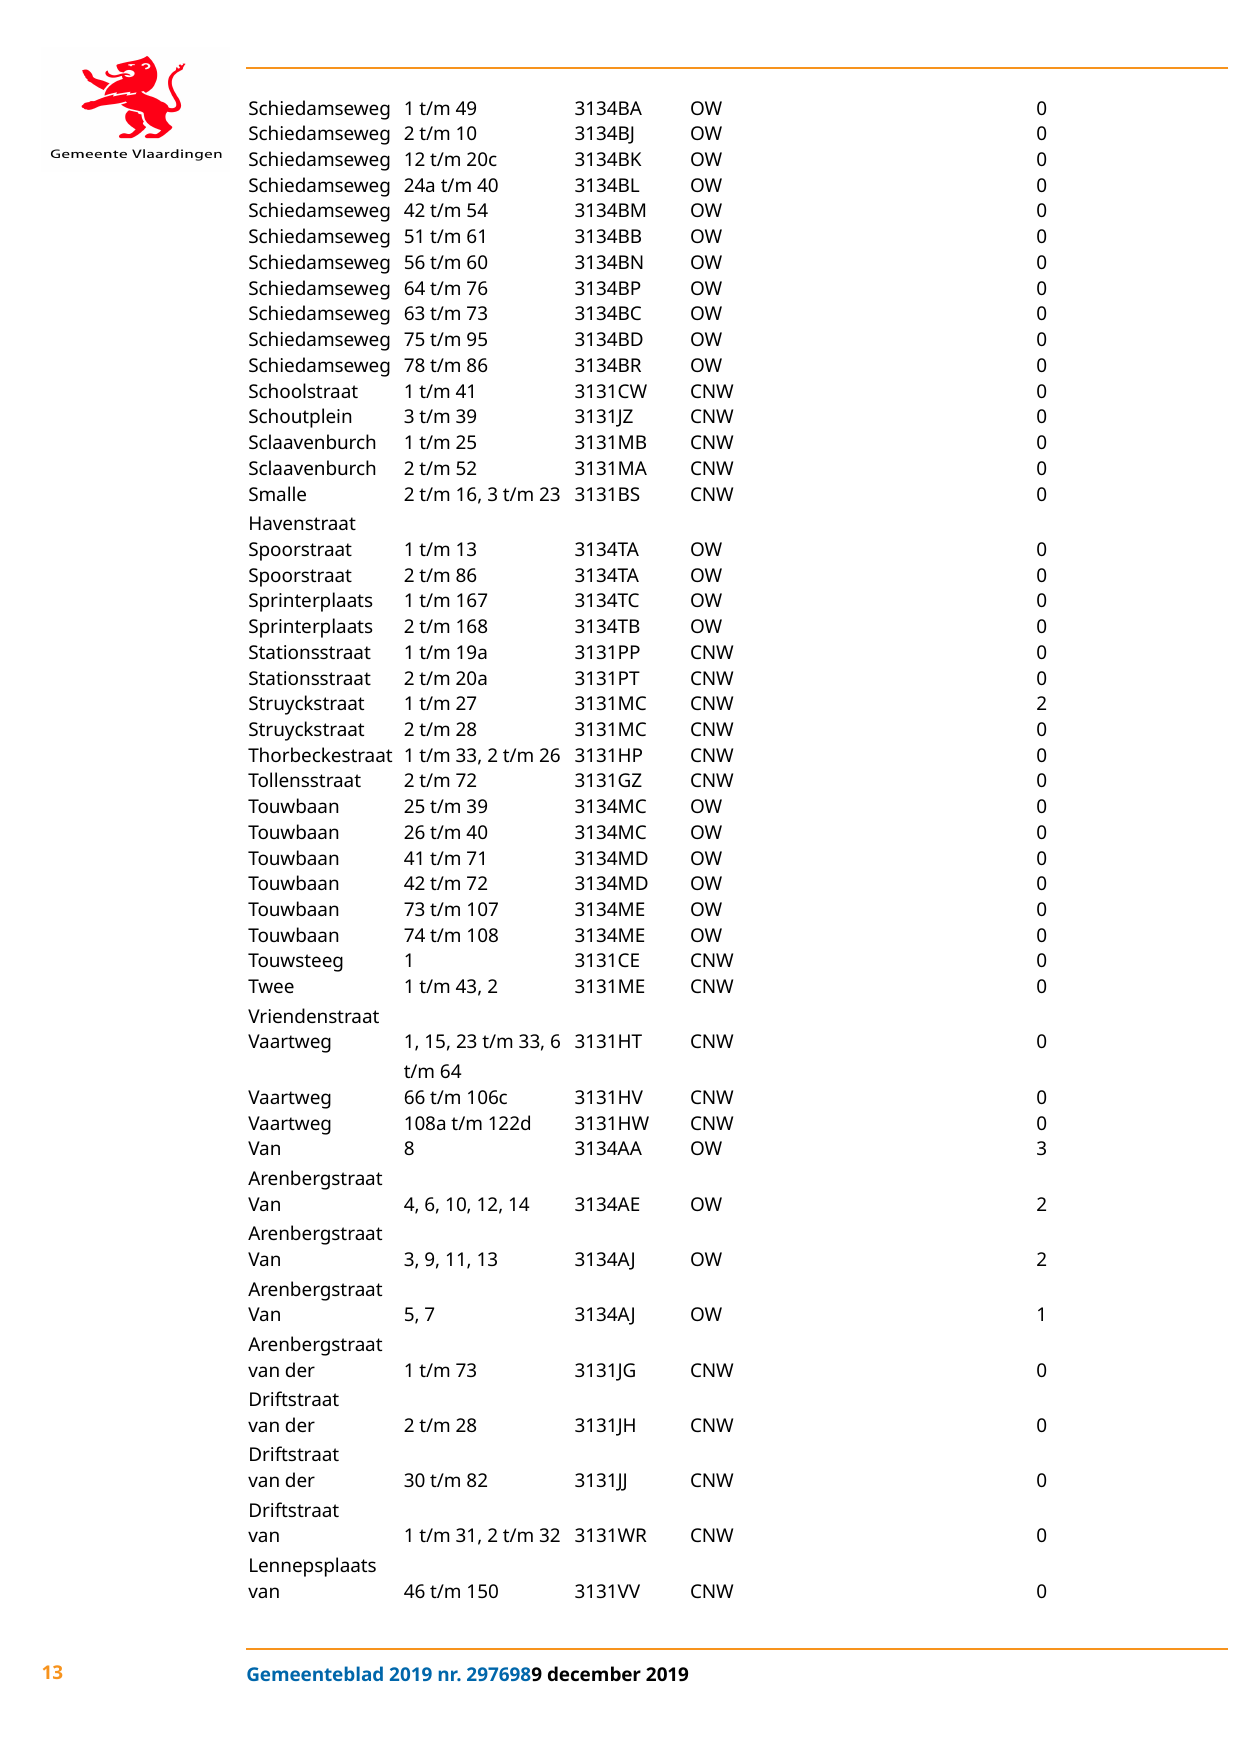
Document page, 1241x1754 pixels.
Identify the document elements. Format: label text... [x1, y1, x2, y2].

table_cell OW [690, 95, 1036, 121]
table_cell Touwbaan [248, 896, 403, 922]
table_cell 3134MC [574, 793, 690, 819]
table_cell 0 [1036, 974, 1152, 1029]
table_cell 3134BA [574, 95, 690, 121]
table_cell 3131JJ [574, 1468, 690, 1523]
table_cell 0 [1036, 922, 1152, 948]
table_cell van der Driftstraat [248, 1357, 403, 1412]
table_cell OW [690, 275, 1036, 301]
table_cell Van Arenbergstraat [248, 1301, 403, 1357]
table_cell CNW [690, 1084, 1036, 1110]
table_cell Schiedamseweg [248, 172, 403, 198]
table_cell OW [690, 301, 1036, 326]
table_cell 3131CE [574, 948, 690, 973]
table_cell 1 t/m 49 [404, 95, 574, 121]
table_cell 3134BN [574, 249, 690, 275]
table_cell 1 t/m 31, 2 t/m 32 [404, 1523, 574, 1578]
table_cell 0 [1036, 562, 1152, 587]
table_cell 3131MB [574, 429, 690, 455]
table_cell 2 t/m 72 [404, 768, 574, 793]
table_cell 0 [1036, 948, 1152, 973]
table_cell 3, 9, 11, 13 [404, 1246, 574, 1301]
picture [41, 47, 231, 172]
table_cell 3131MA [574, 455, 690, 481]
table_cell 0 [1036, 1412, 1152, 1467]
table_cell 0 [1036, 845, 1152, 871]
table_cell OW [690, 326, 1036, 352]
table_cell 2 t/m 86 [404, 562, 574, 587]
table_cell 3131ME [574, 974, 690, 1029]
table_cell 0 [1036, 121, 1152, 146]
table_cell Touwbaan [248, 845, 403, 871]
table_cell 74 t/m 108 [404, 922, 574, 948]
table_cell Touwbaan [248, 871, 403, 896]
table_cell 42 t/m 72 [404, 871, 574, 896]
table_cell Vaartweg [248, 1110, 403, 1136]
table_cell OW [690, 922, 1036, 948]
table_cell 0 [1036, 793, 1152, 819]
table_cell 0 [1036, 639, 1152, 665]
table_cell 3131HV [574, 1084, 690, 1110]
table_cell 0 [1036, 1029, 1152, 1084]
table_cell 0 [1036, 716, 1152, 742]
table_cell 3134MD [574, 871, 690, 896]
table_cell OW [690, 1246, 1036, 1301]
table_cell 0 [1036, 588, 1152, 613]
table_cell 66 t/m 106c [404, 1084, 574, 1110]
table_cell CNW [690, 1578, 1036, 1604]
table_cell 26 t/m 40 [404, 819, 574, 845]
table_cell Schiedamseweg [248, 224, 403, 249]
table_cell 42 t/m 54 [404, 198, 574, 223]
table_cell 3134BB [574, 224, 690, 249]
table_cell Schiedamseweg [248, 121, 403, 146]
table_cell 108a t/m 122d [404, 1110, 574, 1136]
table_cell 3 [1036, 1136, 1152, 1191]
table_cell 3131JH [574, 1412, 690, 1467]
table_cell Twee Vriendenstraat [248, 974, 403, 1029]
table_cell 0 [1036, 742, 1152, 768]
table_cell Schiedamseweg [248, 249, 403, 275]
table_cell 2 t/m 28 [404, 1412, 574, 1467]
table_cell 0 [1036, 224, 1152, 249]
table_cell Van Arenbergstraat [248, 1136, 403, 1191]
table_cell Schiedamseweg [248, 146, 403, 172]
table_cell 56 t/m 60 [404, 249, 574, 275]
table_cell Touwbaan [248, 819, 403, 845]
table_cell 3134AJ [574, 1301, 690, 1357]
table_cell van der Driftstraat [248, 1468, 403, 1523]
table_cell Spoorstraat [248, 562, 403, 587]
table_cell 41 t/m 71 [404, 845, 574, 871]
table_cell OW [690, 1191, 1036, 1246]
table_cell 3131HT [574, 1029, 690, 1084]
table_cell Schiedamseweg [248, 95, 403, 121]
table_cell 1 t/m 43, 2 [404, 974, 574, 1029]
table_cell van der Driftstraat [248, 1412, 403, 1467]
table_cell CNW [690, 429, 1036, 455]
table_cell Sclaavenburch [248, 429, 403, 455]
table_cell Van Arenbergstraat [248, 1246, 403, 1301]
table_cell OW [690, 819, 1036, 845]
table_cell 3134TB [574, 613, 690, 639]
table_cell OW [690, 845, 1036, 871]
table_cell CNW [690, 1468, 1036, 1523]
table_cell 0 [1036, 481, 1152, 536]
table_cell CNW [690, 404, 1036, 429]
table_cell 73 t/m 107 [404, 896, 574, 922]
table_cell 3134AE [574, 1191, 690, 1246]
table_cell 3131MC [574, 690, 690, 716]
table_cell CNW [690, 742, 1036, 768]
table_cell 3134MD [574, 845, 690, 871]
table_cell 3134BM [574, 198, 690, 223]
table_cell 2 [1036, 690, 1152, 716]
table_cell 3131PP [574, 639, 690, 665]
table_cell 0 [1036, 378, 1152, 403]
table_cell OW [690, 896, 1036, 922]
table_cell 4, 6, 10, 12, 14 [404, 1191, 574, 1246]
table_cell 1 t/m 27 [404, 690, 574, 716]
table_cell 0 [1036, 1084, 1152, 1110]
table_cell 3131BS [574, 481, 690, 536]
table_cell 3134TA [574, 536, 690, 562]
table_cell 0 [1036, 819, 1152, 845]
table_cell OW [690, 562, 1036, 587]
table_cell 0 [1036, 1578, 1152, 1604]
table_cell van [248, 1578, 403, 1604]
table_cell 3134AJ [574, 1246, 690, 1301]
table_cell CNW [690, 1110, 1036, 1136]
table_cell Touwbaan [248, 793, 403, 819]
table_cell 3134BD [574, 326, 690, 352]
table_cell Thorbeckestraat [248, 742, 403, 768]
table_cell CNW [690, 716, 1036, 742]
table_cell 1 t/m 13 [404, 536, 574, 562]
table_cell OW [690, 352, 1036, 378]
table_cell CNW [690, 974, 1036, 1029]
table_cell 1 t/m 73 [404, 1357, 574, 1412]
table_cell 2 [1036, 1191, 1152, 1246]
table_cell Schiedamseweg [248, 275, 403, 301]
table_cell Schiedamseweg [248, 198, 403, 223]
table_cell 25 t/m 39 [404, 793, 574, 819]
table_cell 3131HP [574, 742, 690, 768]
table_cell 1 t/m 167 [404, 588, 574, 613]
table_cell 3134BP [574, 275, 690, 301]
table_cell 0 [1036, 613, 1152, 639]
table_cell Stationsstraat [248, 639, 403, 665]
table_cell 3134BR [574, 352, 690, 378]
table_cell 3131GZ [574, 768, 690, 793]
table_cell Schoolstraat [248, 378, 403, 403]
table_cell Vaartweg [248, 1029, 403, 1084]
table_cell van Lennepsplaats [248, 1523, 403, 1578]
table_cell OW [690, 249, 1036, 275]
table_cell 2 t/m 10 [404, 121, 574, 146]
table_cell 0 [1036, 326, 1152, 352]
table_cell CNW [690, 665, 1036, 690]
table_cell 2 t/m 52 [404, 455, 574, 481]
table_cell 3134TC [574, 588, 690, 613]
table_cell 0 [1036, 1110, 1152, 1136]
table_cell 2 t/m 16, 3 t/m 23 [404, 481, 574, 536]
table_cell OW [690, 198, 1036, 223]
table_cell OW [690, 871, 1036, 896]
table_cell 0 [1036, 665, 1152, 690]
table_cell 3134BL [574, 172, 690, 198]
table_cell 2 t/m 20a [404, 665, 574, 690]
table_cell 1 [1036, 1301, 1152, 1357]
table_cell 3131VV [574, 1578, 690, 1604]
table_cell 1 t/m 41 [404, 378, 574, 403]
table_cell 3134ME [574, 922, 690, 948]
table_cell 0 [1036, 768, 1152, 793]
table_cell 24a t/m 40 [404, 172, 574, 198]
table_cell 2 t/m 28 [404, 716, 574, 742]
table_cell 3134BC [574, 301, 690, 326]
table_cell Touwbaan [248, 922, 403, 948]
table_cell 0 [1036, 352, 1152, 378]
table_cell OW [690, 613, 1036, 639]
table_cell 3131JZ [574, 404, 690, 429]
table_cell Spoorstraat [248, 536, 403, 562]
table_cell Struyckstraat [248, 690, 403, 716]
table_cell 3134BK [574, 146, 690, 172]
table_cell 12 t/m 20c [404, 146, 574, 172]
table_cell OW [690, 793, 1036, 819]
table_cell 75 t/m 95 [404, 326, 574, 352]
table_cell OW [690, 1136, 1036, 1191]
table_cell Schoutplein [248, 404, 403, 429]
table_cell Schiedamseweg [248, 326, 403, 352]
table_cell 78 t/m 86 [404, 352, 574, 378]
table_cell CNW [690, 690, 1036, 716]
table_cell 3134MC [574, 819, 690, 845]
table_cell 1 t/m 33, 2 t/m 26 [404, 742, 574, 768]
table_cell 0 [1036, 1523, 1152, 1578]
table_cell Vaartweg [248, 1084, 403, 1110]
table_cell 0 [1036, 536, 1152, 562]
table_cell Tollensstraat [248, 768, 403, 793]
table_cell Schiedamseweg [248, 301, 403, 326]
table_cell 1 t/m 25 [404, 429, 574, 455]
table_cell Schiedamseweg [248, 352, 403, 378]
table_cell 3131PT [574, 665, 690, 690]
table_cell 0 [1036, 429, 1152, 455]
table_cell 0 [1036, 1468, 1152, 1523]
table_cell OW [690, 172, 1036, 198]
table_cell 3134AA [574, 1136, 690, 1191]
table_cell 0 [1036, 275, 1152, 301]
table_cell 0 [1036, 172, 1152, 198]
table_cell 3131MC [574, 716, 690, 742]
table_cell CNW [690, 1412, 1036, 1467]
table_cell CNW [690, 481, 1036, 536]
table_cell 0 [1036, 896, 1152, 922]
table_cell 8 [404, 1136, 574, 1191]
table_cell 46 t/m 150 [404, 1578, 574, 1604]
table_cell 64 t/m 76 [404, 275, 574, 301]
table_cell OW [690, 224, 1036, 249]
table_cell 3 t/m 39 [404, 404, 574, 429]
table_cell 3131JG [574, 1357, 690, 1412]
table_cell CNW [690, 948, 1036, 973]
table_cell CNW [690, 1523, 1036, 1578]
table_cell 3131CW [574, 378, 690, 403]
table_cell 3134BJ [574, 121, 690, 146]
table_cell CNW [690, 1357, 1036, 1412]
table_cell Sprinterplaats [248, 613, 403, 639]
table_cell 0 [1036, 404, 1152, 429]
table_cell Struyckstraat [248, 716, 403, 742]
table_cell 5, 7 [404, 1301, 574, 1357]
table_cell 0 [1036, 871, 1152, 896]
table_cell 63 t/m 73 [404, 301, 574, 326]
table_cell 0 [1036, 95, 1152, 121]
table_cell Van Arenbergstraat [248, 1191, 403, 1246]
table_cell OW [690, 536, 1036, 562]
table_cell Smalle Havenstraat [248, 481, 403, 536]
table_cell OW [690, 1301, 1036, 1357]
table_cell 1, 15, 23 t/m 33, 6 t/m 64 [404, 1029, 574, 1084]
table_cell CNW [690, 378, 1036, 403]
table_cell 0 [1036, 1357, 1152, 1412]
table_cell OW [690, 121, 1036, 146]
table_cell CNW [690, 455, 1036, 481]
table_cell 1 [404, 948, 574, 973]
table_cell 3134TA [574, 562, 690, 587]
table_cell 51 t/m 61 [404, 224, 574, 249]
table_cell CNW [690, 768, 1036, 793]
table_cell 30 t/m 82 [404, 1468, 574, 1523]
table_cell 0 [1036, 301, 1152, 326]
table_cell Sprinterplaats [248, 588, 403, 613]
table_cell CNW [690, 1029, 1036, 1084]
table_cell Sclaavenburch [248, 455, 403, 481]
table_cell OW [690, 146, 1036, 172]
table_cell 0 [1036, 455, 1152, 481]
table_cell Stationsstraat [248, 665, 403, 690]
table_cell 1 t/m 19a [404, 639, 574, 665]
table_cell 0 [1036, 146, 1152, 172]
table_cell 3131WR [574, 1523, 690, 1578]
table_cell 2 t/m 168 [404, 613, 574, 639]
table_cell Touwsteeg [248, 948, 403, 973]
table_cell 2 [1036, 1246, 1152, 1301]
table_cell 0 [1036, 249, 1152, 275]
table_cell 3134ME [574, 896, 690, 922]
table_cell 3131HW [574, 1110, 690, 1136]
table_cell CNW [690, 639, 1036, 665]
table_cell 0 [1036, 198, 1152, 223]
table_cell OW [690, 588, 1036, 613]
